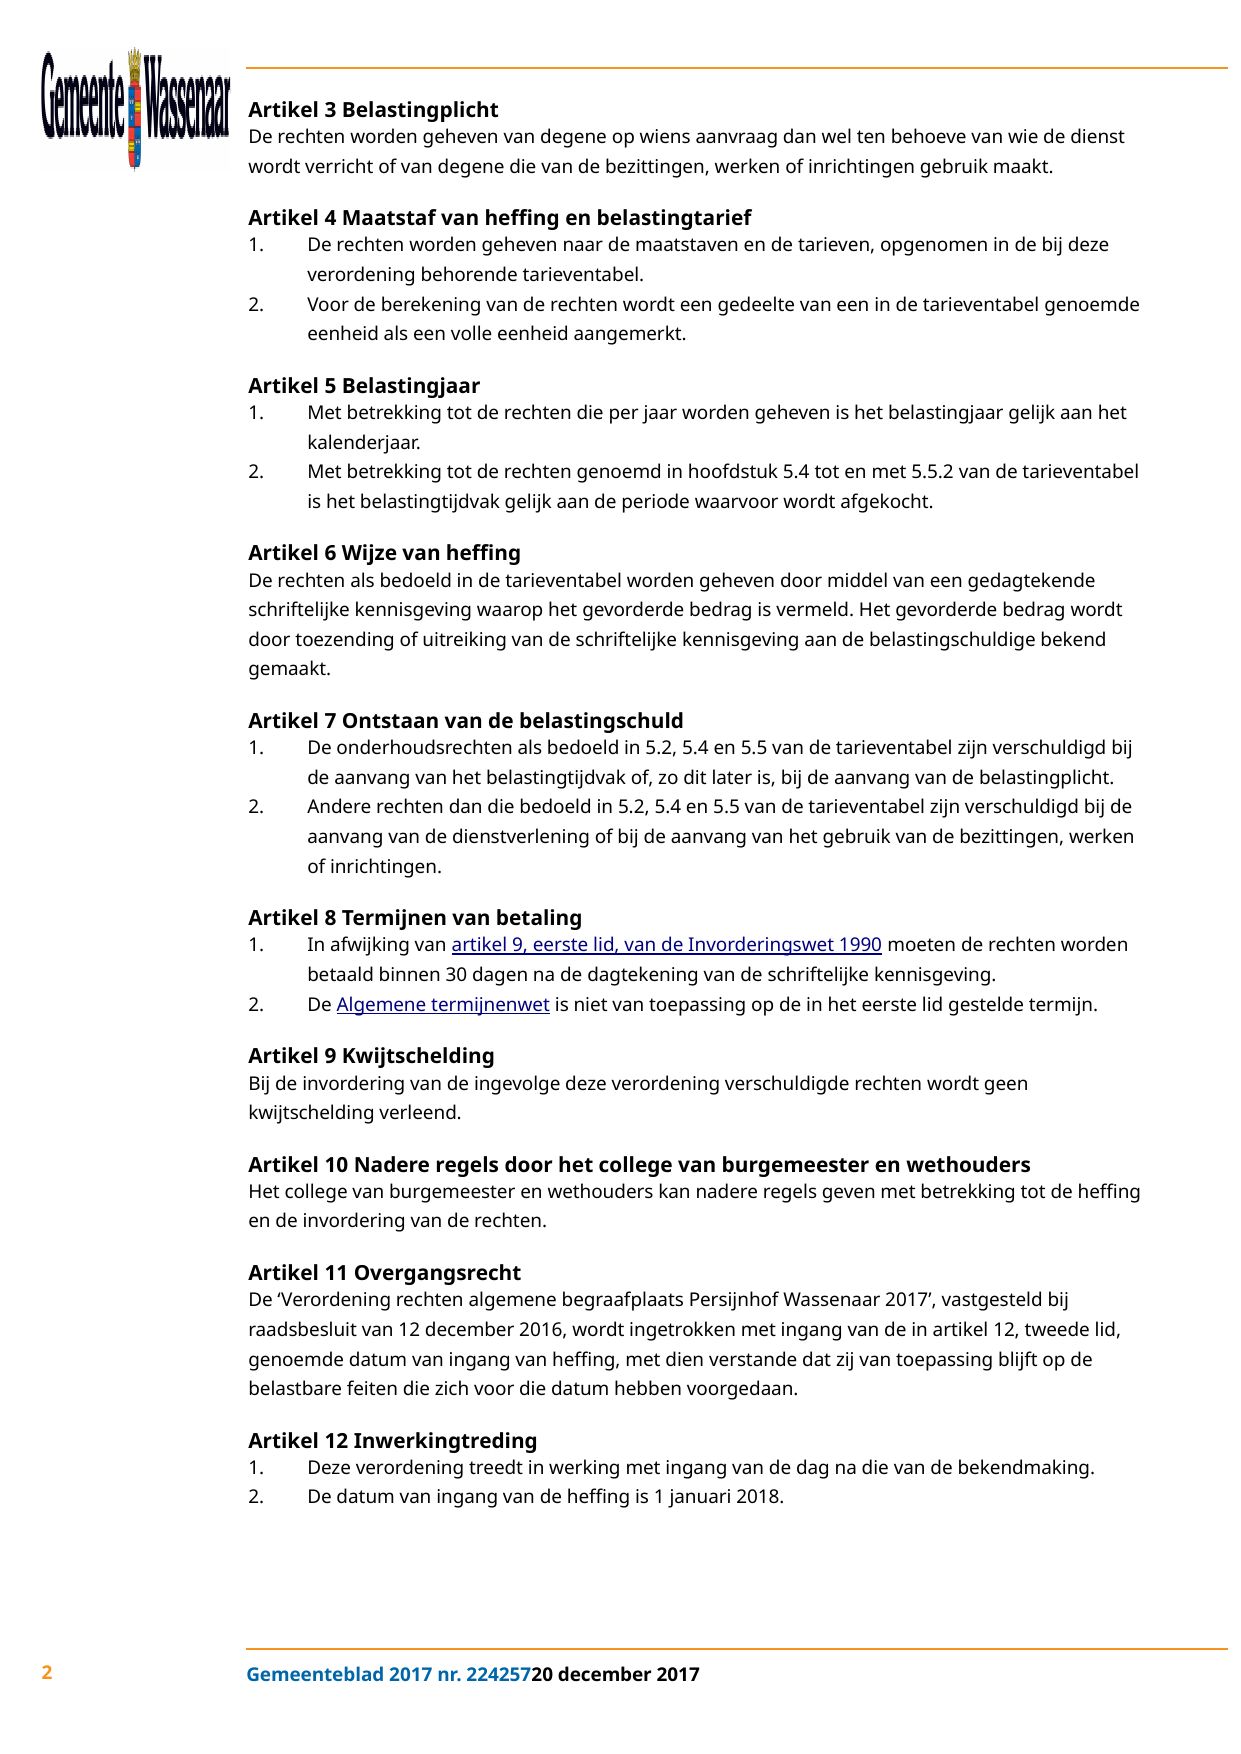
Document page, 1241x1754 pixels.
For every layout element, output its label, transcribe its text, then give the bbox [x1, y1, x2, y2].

list Deze verordening treedt in werking met ingang van de dag na die van de bekendmaking. [248, 1454, 1152, 1480]
list Met betrekking tot de rechten genoemd in hoofdstuk 5.4 tot en met 5.5.2 van de tarieventabel is het belastingtijdvak gelijk aan de periode waarvoor wordt afgekocht. [248, 458, 1152, 514]
text De rechten worden geheven van degene op wiens aanvraag dan wel ten behoeve van wie de dienst wordt verricht of van degene die van de bezittingen, werken of inrichtingen gebruik maakt. [248, 123, 1152, 178]
text Artikel 3 Belastingplicht [248, 95, 1152, 123]
text Artikel 8 Termijnen van betaling [248, 903, 1152, 932]
text Bij de invordering van de ingevolge deze verordening verschuldigde rechten wordt geen kwijtschelding verleend. [248, 1070, 1152, 1125]
list De onderhoudsrechten als bedoeld in 5.2, 5.4 en 5.5 van de tarieventabel zijn verschuldigd bij de aanvang van het belastingtijdvak of, zo dit later is, bij de aanvang van de belastingplicht. [248, 734, 1152, 790]
list Andere rechten dan die bedoeld in 5.2, 5.4 en 5.5 van de tarieventabel zijn verschuldigd bij de aanvang van de dienstverlening of bij de aanvang van het gebruik van de bezittingen, werken of inrichtingen. [248, 794, 1152, 878]
list De datum van ingang van de heffing is 1 januari 2018. [248, 1484, 1152, 1509]
text Artikel 4 Maatstaf van heffing en belastingtarief [248, 203, 1152, 232]
text Artikel 5 Belastingjaar [248, 371, 1152, 399]
text Artikel 12 Inwerkingtreding [248, 1426, 1152, 1454]
text Het college van burgemeester en wethouders kan nadere regels geven met betrekking tot de heffing en de invordering van de rechten. [248, 1178, 1152, 1233]
list Met betrekking tot de rechten die per jaar worden geheven is het belastingjaar gelijk aan het kalenderjaar. [248, 399, 1152, 454]
text Artikel 9 Kwijtschelding [248, 1041, 1152, 1070]
text Artikel 7 Ontstaan van de belastingschuld [248, 706, 1152, 734]
text De rechten als bedoeld in de tarieventabel worden geheven door middel van een gedagtekende schriftelijke kennisgeving waarop het gevorderde bedrag is vermeld. Het gevorderde bedrag wordt door toezending of uitreiking van de schriftelijke kennisgeving aan de belastingschuldige bekend gemaakt. [248, 567, 1152, 681]
list De rechten worden geheven naar de maatstaven en de tarieven, opgenomen in de bij deze verordening behorende tarieventabel. [248, 232, 1152, 287]
list In afwijking van artikel 9, eerste lid, van de Invorderingswet 1990 moeten de rechten worden betaald binnen 30 dagen na de dagtekening van de schriftelijke kennisgeving. [248, 932, 1152, 987]
text Artikel 11 Overgangsrecht [248, 1258, 1152, 1287]
text Artikel 6 Wijze van heffing [248, 538, 1152, 567]
list De Algemene termijnenwet is niet van toepassing op de in het eerste lid gestelde termijn. [248, 991, 1152, 1017]
text De ‘Verordening rechten algemene begraafplaats Persijnhof Wassenaar 2017’, vastgesteld bij raadsbesluit van 12 december 2016, wordt ingetrokken met ingang van de in artikel 12, tweede lid, genoemde datum van ingang van heffing, met dien verstande dat zij van toepassing blijft op de belastbare feiten die zich voor die datum hebben voorgedaan. [248, 1287, 1152, 1401]
text Artikel 10 Nadere regels door het college van burgemeester en wethouders [248, 1150, 1152, 1178]
picture [41, 47, 231, 172]
list Voor de berekening van de rechten wordt een gedeelte van een in de tarieventabel genoemde eenheid als een volle eenheid aangemerkt. [248, 291, 1152, 346]
